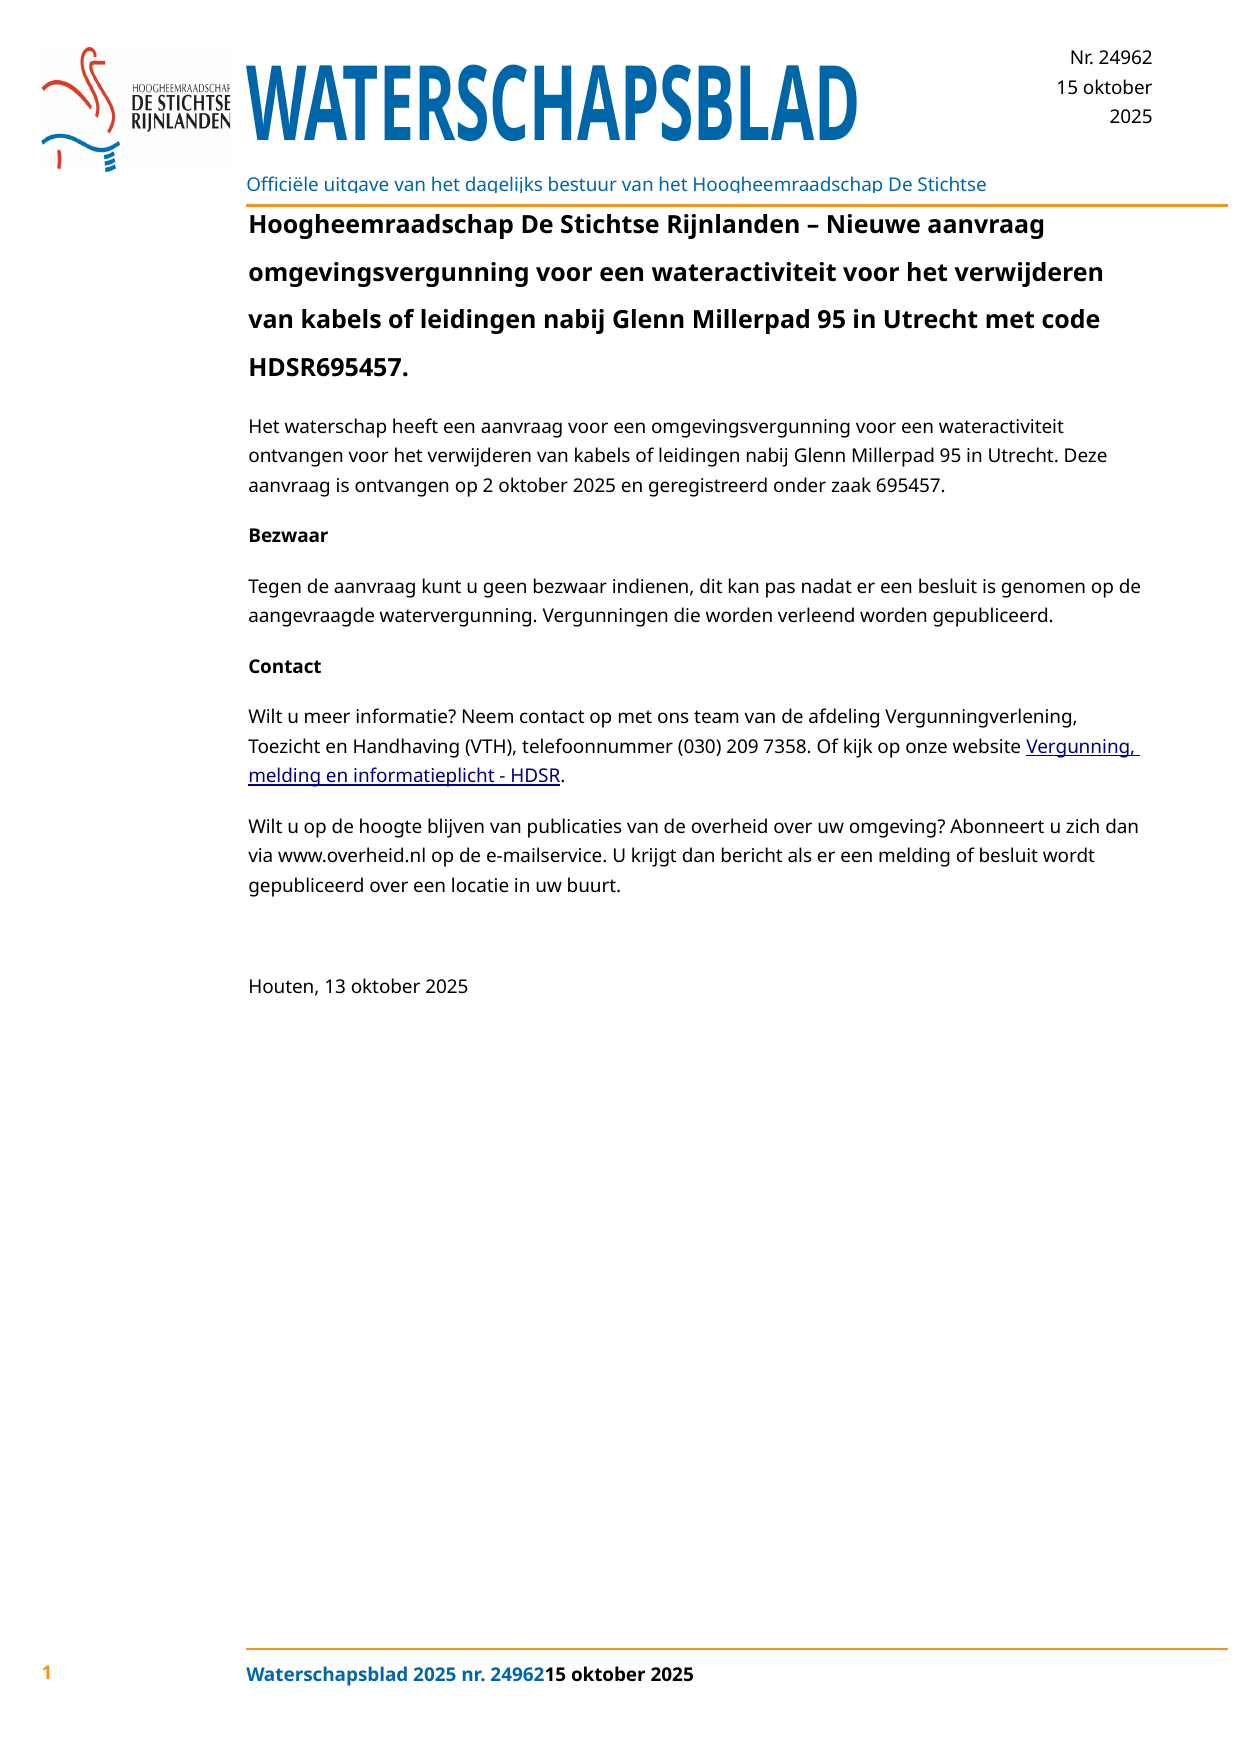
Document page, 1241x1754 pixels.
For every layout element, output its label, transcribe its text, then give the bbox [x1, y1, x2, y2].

picture [41, 47, 231, 172]
text Contact [248, 653, 1152, 679]
text Wilt u op de hoogte blijven van publicaties van de overheid over uw omgeving? Abonneert u zich dan via www.overheid.nl op de e-mailservice. U krijgt dan bericht als er een melding of besluit wordt gepubliceerd over een locatie in uw buurt. [248, 813, 1152, 898]
text Wilt u meer informatie? Neem contact op met ons team van de afdeling Vergunningverlening, Toezicht en Handhaving (VTH), telefoonnummer (030) 209 7358. Of kijk op onze website Vergunning, melding en informatieplicht - HDSR. [248, 703, 1152, 788]
text Het waterschap heeft een aanvraag voor een omgevingsvergunning voor een wateractiviteit ontvangen voor het verwijderen van kabels of leidingen nabij Glenn Millerpad 95 in Utrecht. Deze aanvraag is ontvangen op 2 oktober 2025 en geregistreerd onder zaak 695457. [248, 413, 1152, 498]
text Tegen de aanvraag kunt u geen bezwaar indienen, dit kan pas nadat er een besluit is genomen op de aangevraagde watervergunning. Vergunningen die worden verleend worden gepubliceerd. [248, 573, 1152, 628]
text Houten, 13 oktober 2025 [248, 973, 1152, 999]
text Bezwaar [248, 523, 1152, 548]
text Hoogheemraadschap De Stichtse Rijnlanden – Nieuwe aanvraag omgevingsvergunning voor een wateractiviteit voor het verwijderen van kabels of leidingen nabij Glenn Millerpad 95 in Utrecht met code HDSR695457. [248, 207, 1152, 384]
